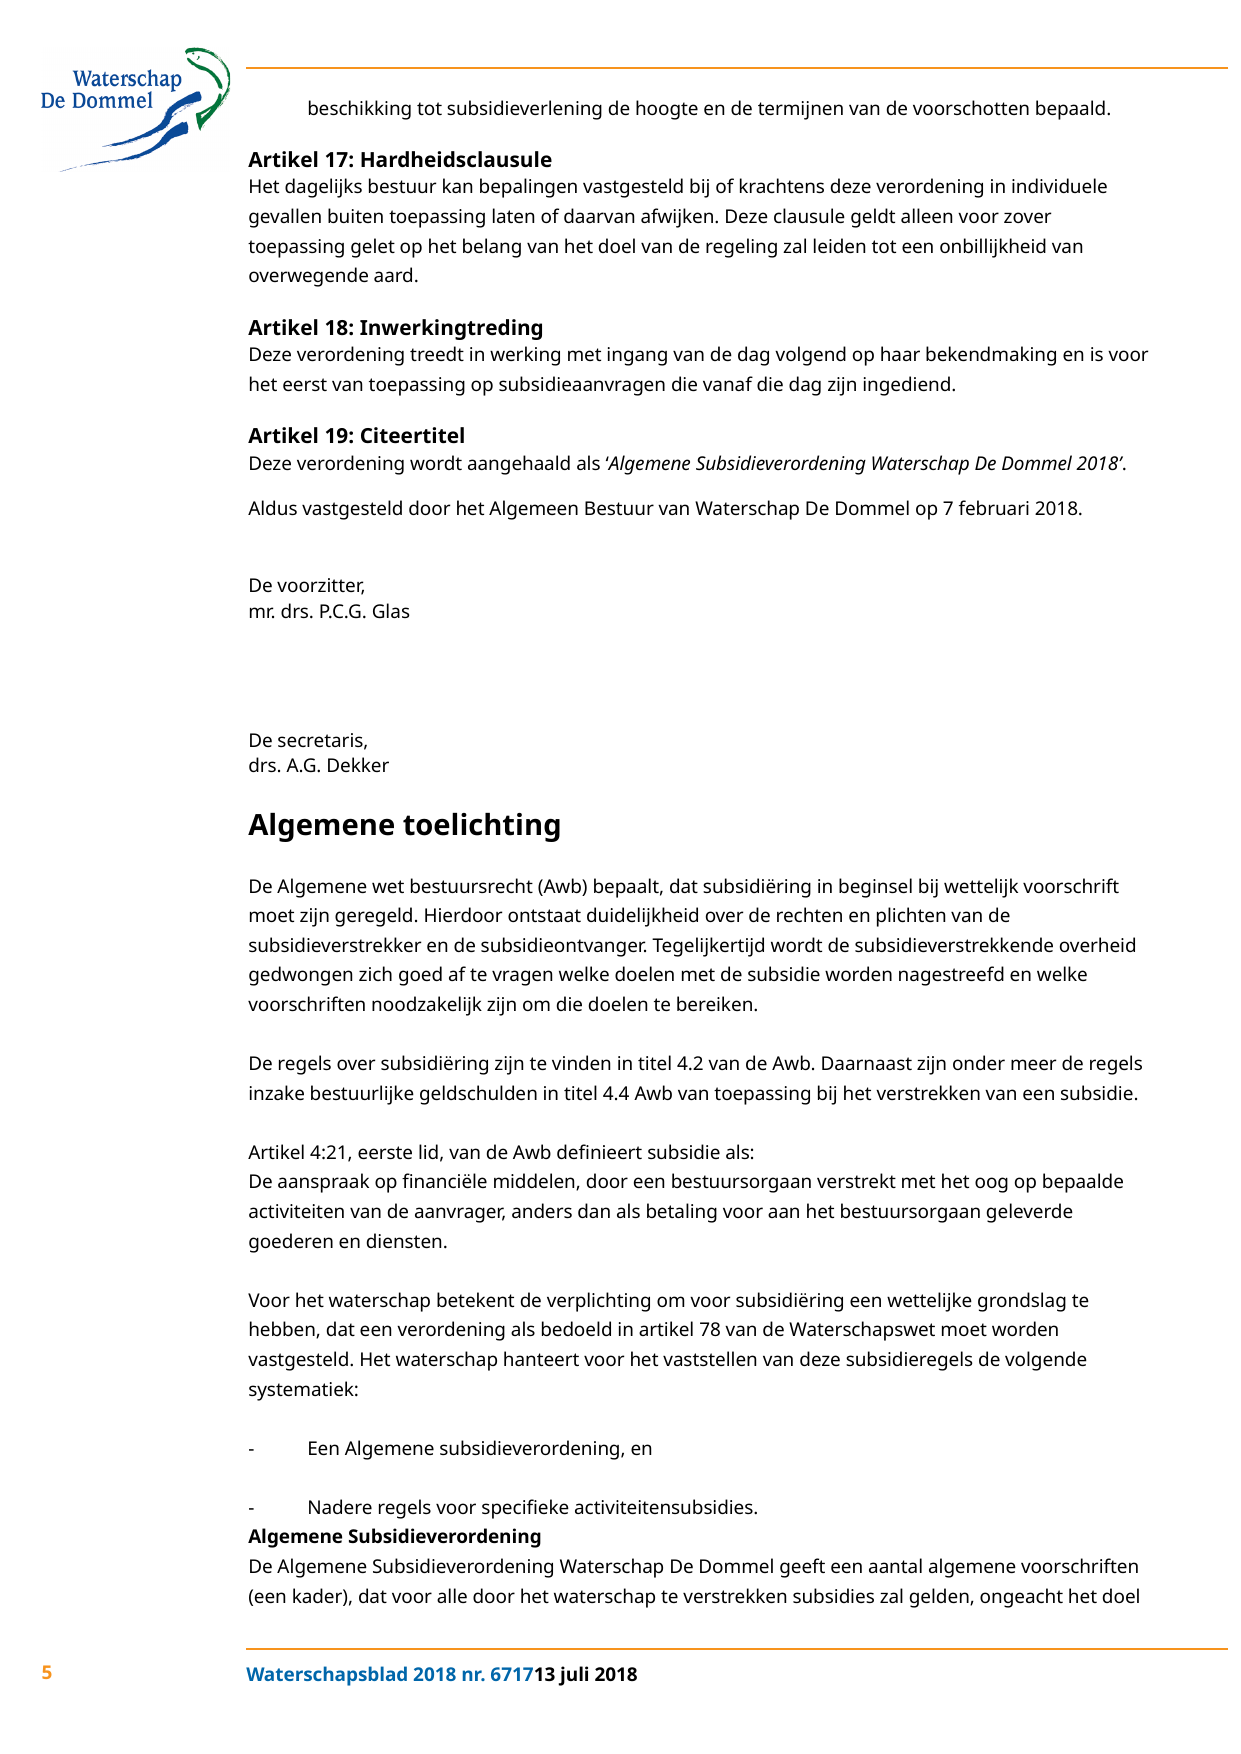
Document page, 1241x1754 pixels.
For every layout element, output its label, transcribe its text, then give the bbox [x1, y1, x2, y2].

text De aanspraak op financiële middelen, door een bestuursorgaan verstrekt met het oog op bepaalde activiteiten van de aanvrager, anders dan als betaling voor aan het bestuursorgaan geleverde goederen en diensten. [248, 1169, 1152, 1254]
picture [41, 47, 231, 172]
text Artikel 19: Citeertitel [248, 421, 1152, 450]
text De voorzitter, [248, 572, 1152, 598]
text Deze verordening treedt in werking met ingang van de dag volgend op haar bekendmaking en is voor het eerst van toepassing op subsidieaanvragen die vanaf die dag zijn ingediend. [248, 341, 1152, 397]
text Artikel 4:21, eerste lid, van de Awb definieert subsidie als: [248, 1139, 1152, 1165]
text Het dagelijks bestuur kan bepalingen vastgesteld bij of krachtens deze verordening in individuele gevallen buiten toepassing laten of daarvan afwijken. Deze clausule geldt alleen voor zover toepassing gelet op het belang van het doel van de regeling zal leiden tot een onbillijkheid van overwegende aard. [248, 174, 1152, 288]
text Voor het waterschap betekent de verplichting om voor subsidiëring een wettelijke grondslag te hebben, dat een verordening als bedoeld in artikel 78 van de Waterschapswet moet worden vastgesteld. Het waterschap hanteert voor het vaststellen van deze subsidieregels de volgende systematiek: [248, 1287, 1152, 1402]
text Algemene toelichting [248, 804, 1152, 844]
list Een Algemene subsidieverordening, en [248, 1435, 1152, 1461]
text Artikel 18: Inwerkingtreding [248, 313, 1152, 341]
text De secretaris, [248, 727, 1152, 753]
text Algemene Subsidieverordening [248, 1524, 1152, 1549]
text drs. A.G. Dekker [248, 753, 1152, 778]
text De regels over subsidiëring zijn te vinden in titel 4.2 van de Awb. Daarnaast zijn onder meer de regels inzake bestuurlijke geldschulden in titel 4.4 Awb van toepassing bij het verstrekken van een subsidie. [248, 1050, 1152, 1106]
text De Algemene wet bestuursrecht (Awb) bepaalt, dat subsidiëring in beginsel bij wettelijk voorschrift moet zijn geregeld. Hierdoor ontstaat duidelijkheid over de rechten en plichten van de subsidieverstrekker en de subsidieontvanger. Tegelijkertijd wordt de subsidieverstrekkende overheid gedwongen zich goed af te vragen welke doelen met de subsidie worden nagestreefd en welke voorschriften noodzakelijk zijn om die doelen te bereiken. [248, 873, 1152, 1017]
list Nadere regels voor specifieke activiteitensubsidies. [248, 1494, 1152, 1520]
text Aldus vastgesteld door het Algemeen Bestuur van Waterschap De Dommel op 7 februari 2018. [248, 495, 1152, 521]
text mr. drs. P.C.G. Glas [248, 598, 1152, 624]
text Deze verordening wordt aangehaald als ‘Algemene Subsidieverordening Waterschap De Dommel 2018’. [248, 450, 1152, 475]
text De Algemene Subsidieverordening Waterschap De Dommel geeft een aantal algemene voorschriften (een kader), dat voor alle door het waterschap te verstrekken subsidies zal gelden, ongeacht het doel [248, 1553, 1152, 1609]
list beschikking tot subsidieverlening de hoogte en de termijnen van de voorschotten bepaald. [248, 95, 1152, 121]
text Artikel 17: Hardheidsclausule [248, 145, 1152, 174]
